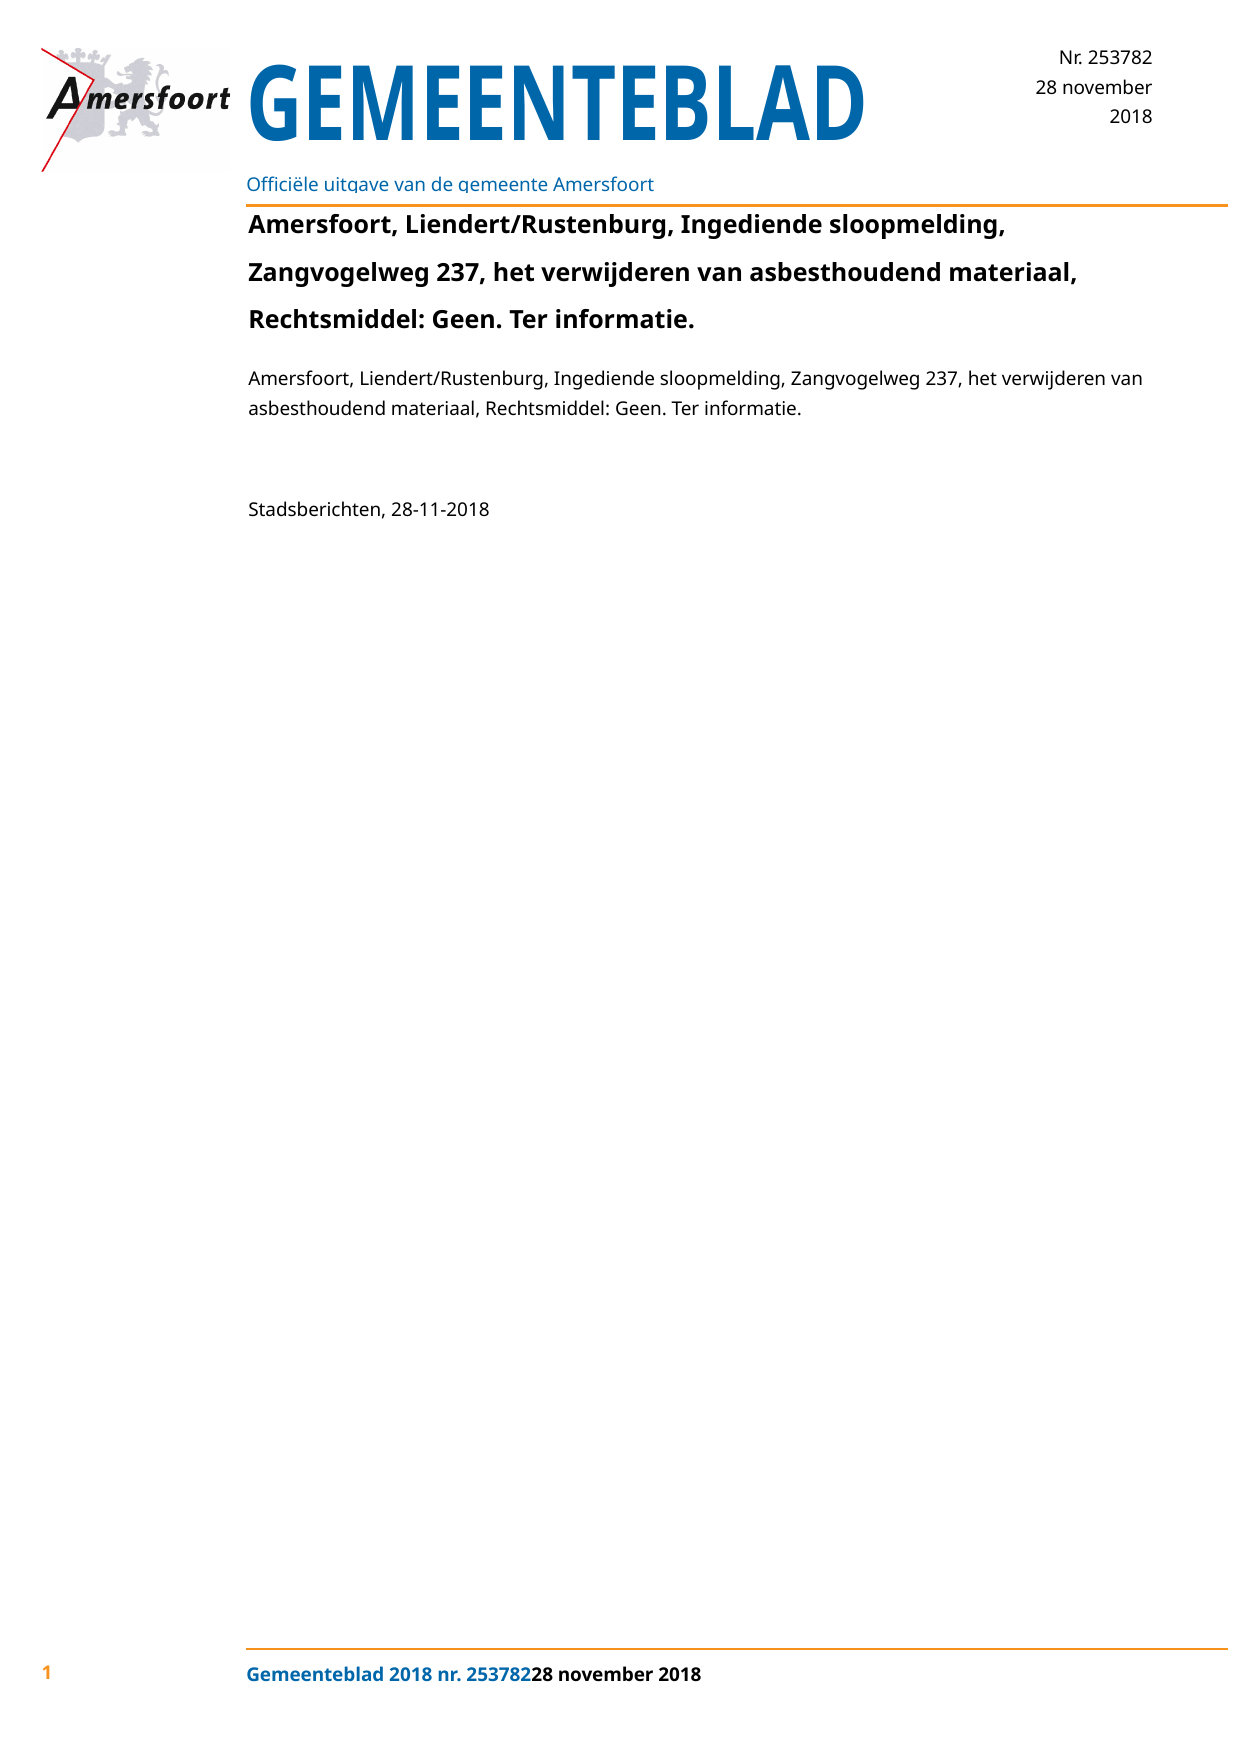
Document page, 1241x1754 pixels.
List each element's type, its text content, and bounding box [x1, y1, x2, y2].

picture [41, 47, 231, 172]
text Stadsberichten, 28-11-2018 [248, 496, 1152, 522]
text Amersfoort, Liendert/Rustenburg, Ingediende sloopmelding, Zangvogelweg 237, het verwijderen van asbesthoudend materiaal, Rechtsmiddel: Geen. Ter informatie. [248, 207, 1152, 336]
text Amersfoort, Liendert/Rustenburg, Ingediende sloopmelding, Zangvogelweg 237, het verwijderen van asbesthoudend materiaal, Rechtsmiddel: Geen. Ter informatie. [248, 366, 1152, 421]
